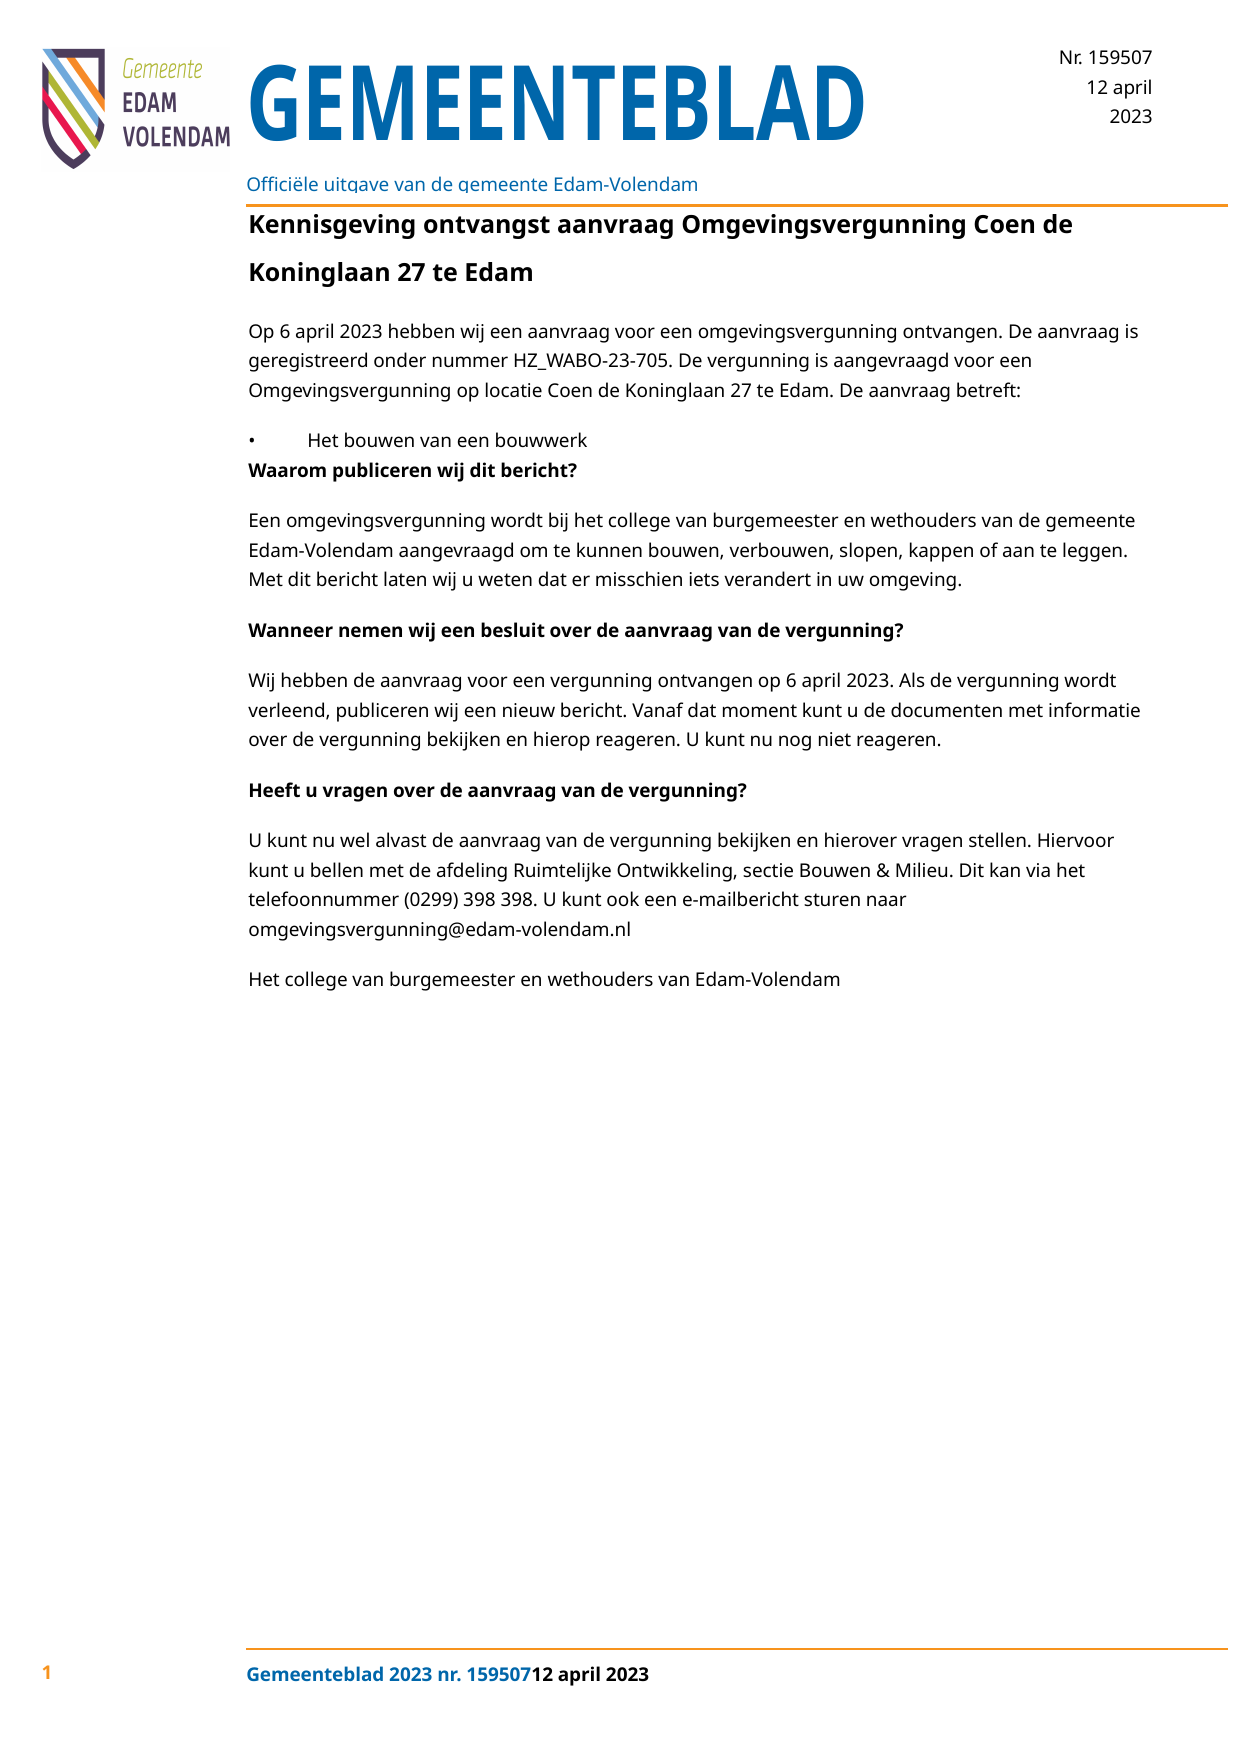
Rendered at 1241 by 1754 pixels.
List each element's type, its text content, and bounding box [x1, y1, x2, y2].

text Waarom publiceren wij dit bericht? [248, 457, 1152, 483]
text U kunt nu wel alvast de aanvraag van de vergunning bekijken en hierover vragen stellen. Hiervoor kunt u bellen met de afdeling Ruimtelijke Ontwikkeling, sectie Bouwen & Milieu. Dit kan via het telefoonnummer (0299) 398 398. U kunt ook een e-mailbericht sturen naar omgevingsvergunning@edam-volendam.nl [248, 827, 1152, 942]
picture [41, 47, 231, 172]
text Op 6 april 2023 hebben wij een aanvraag voor een omgevingsvergunning ontvangen. De aanvraag is geregistreerd onder nummer HZ_WABO-23-705. De vergunning is aangevraagd voor een Omgevingsvergunning op locatie Coen de Koninglaan 27 te Edam. De aanvraag betreft: [248, 318, 1152, 403]
text Heeft u vragen over de aanvraag van de vergunning? [248, 777, 1152, 803]
text Wij hebben de aanvraag voor een vergunning ontvangen op 6 april 2023. Als de vergunning wordt verleend, publiceren wij een nieuw bericht. Vanaf dat moment kunt u de documenten met informatie over de vergunning bekijken en hierop reageren. U kunt nu nog niet reageren. [248, 667, 1152, 752]
list Het bouwen van een bouwwerk [248, 427, 1152, 453]
text Wanneer nemen wij een besluit over de aanvraag van de vergunning? [248, 617, 1152, 643]
text Een omgevingsvergunning wordt bij het college van burgemeester en wethouders van de gemeente Edam-Volendam aangevraagd om te kunnen bouwen, verbouwen, slopen, kappen of aan te leggen. Met dit bericht laten wij u weten dat er misschien iets verandert in uw omgeving. [248, 507, 1152, 592]
text Het college van burgemeester en wethouders van Edam-Volendam [248, 967, 1152, 992]
text Kennisgeving ontvangst aanvraag Omgevingsvergunning Coen de Koninglaan 27 te Edam [248, 207, 1152, 288]
